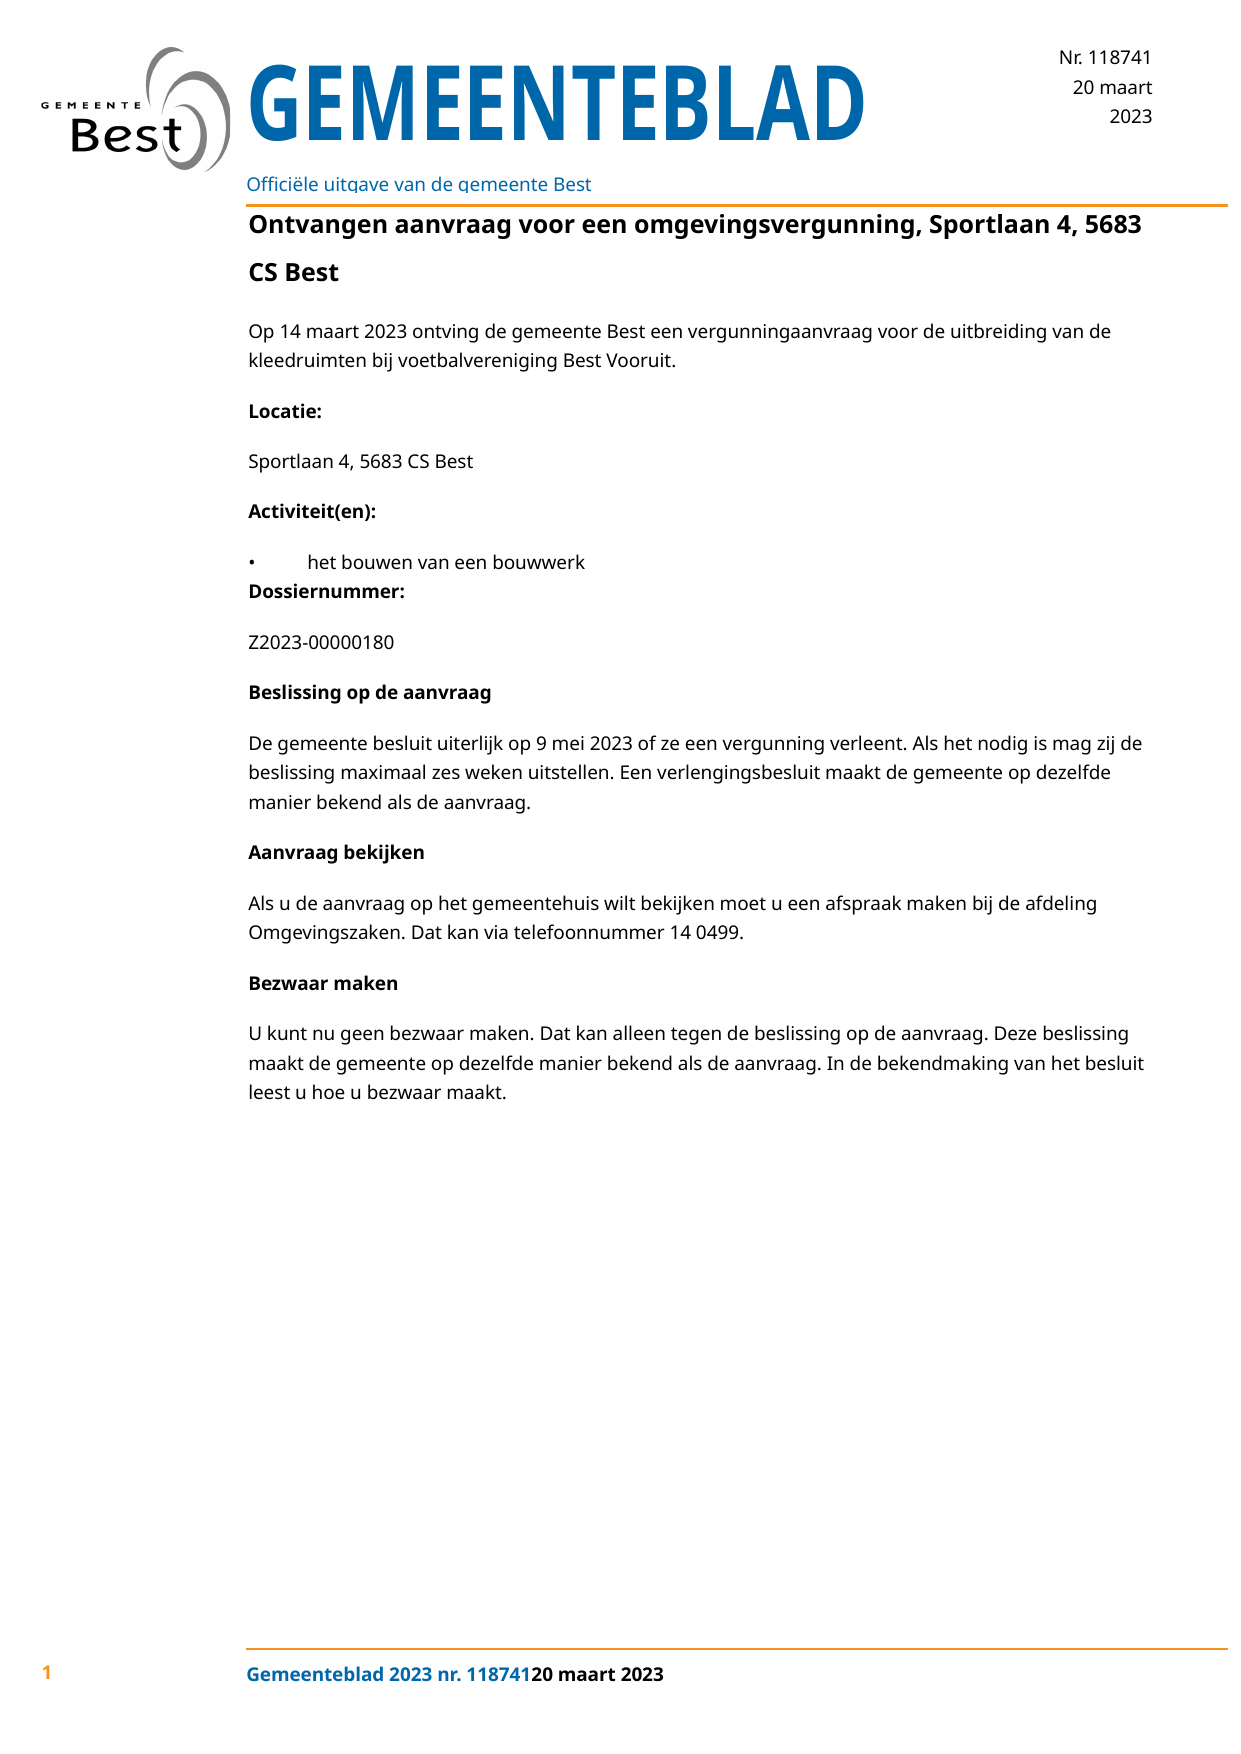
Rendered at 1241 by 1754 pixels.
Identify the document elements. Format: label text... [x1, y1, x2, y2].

picture [41, 47, 231, 172]
text De gemeente besluit uiterlijk op 9 mei 2023 of ze een vergunning verleent. Als het nodig is mag zij de beslissing maximaal zes weken uitstellen. Een verlengingsbesluit maakt de gemeente op dezelfde manier bekend als de aanvraag. [248, 730, 1152, 815]
text Dossiernummer: [248, 579, 1152, 604]
text Als u de aanvraag op het gemeentehuis wilt bekijken moet u een afspraak maken bij de afdeling Omgevingszaken. Dat kan via telefoonnummer 14 0499. [248, 890, 1152, 945]
text Bezwaar maken [248, 970, 1152, 996]
text U kunt nu geen bezwaar maken. Dat kan alleen tegen de beslissing op de aanvraag. Deze beslissing maakt de gemeente op dezelfde manier bekend als de aanvraag. In de bekendmaking van het besluit leest u hoe u bezwaar maakt. [248, 1020, 1152, 1105]
text Locatie: [248, 398, 1152, 424]
list het bouwen van een bouwwerk [248, 549, 1152, 575]
text Sportlaan 4, 5683 CS Best [248, 448, 1152, 474]
text Beslissing op de aanvraag [248, 679, 1152, 705]
text Ontvangen aanvraag voor een omgevingsvergunning, Sportlaan 4, 5683 CS Best [248, 207, 1152, 288]
text Aanvraag bekijken [248, 839, 1152, 865]
text Z2023-00000180 [248, 629, 1152, 655]
text Op 14 maart 2023 ontving de gemeente Best een vergunningaanvraag voor de uitbreiding van de kleedruimten bij voetbalvereniging Best Vooruit. [248, 318, 1152, 373]
text Activiteit(en): [248, 499, 1152, 524]
